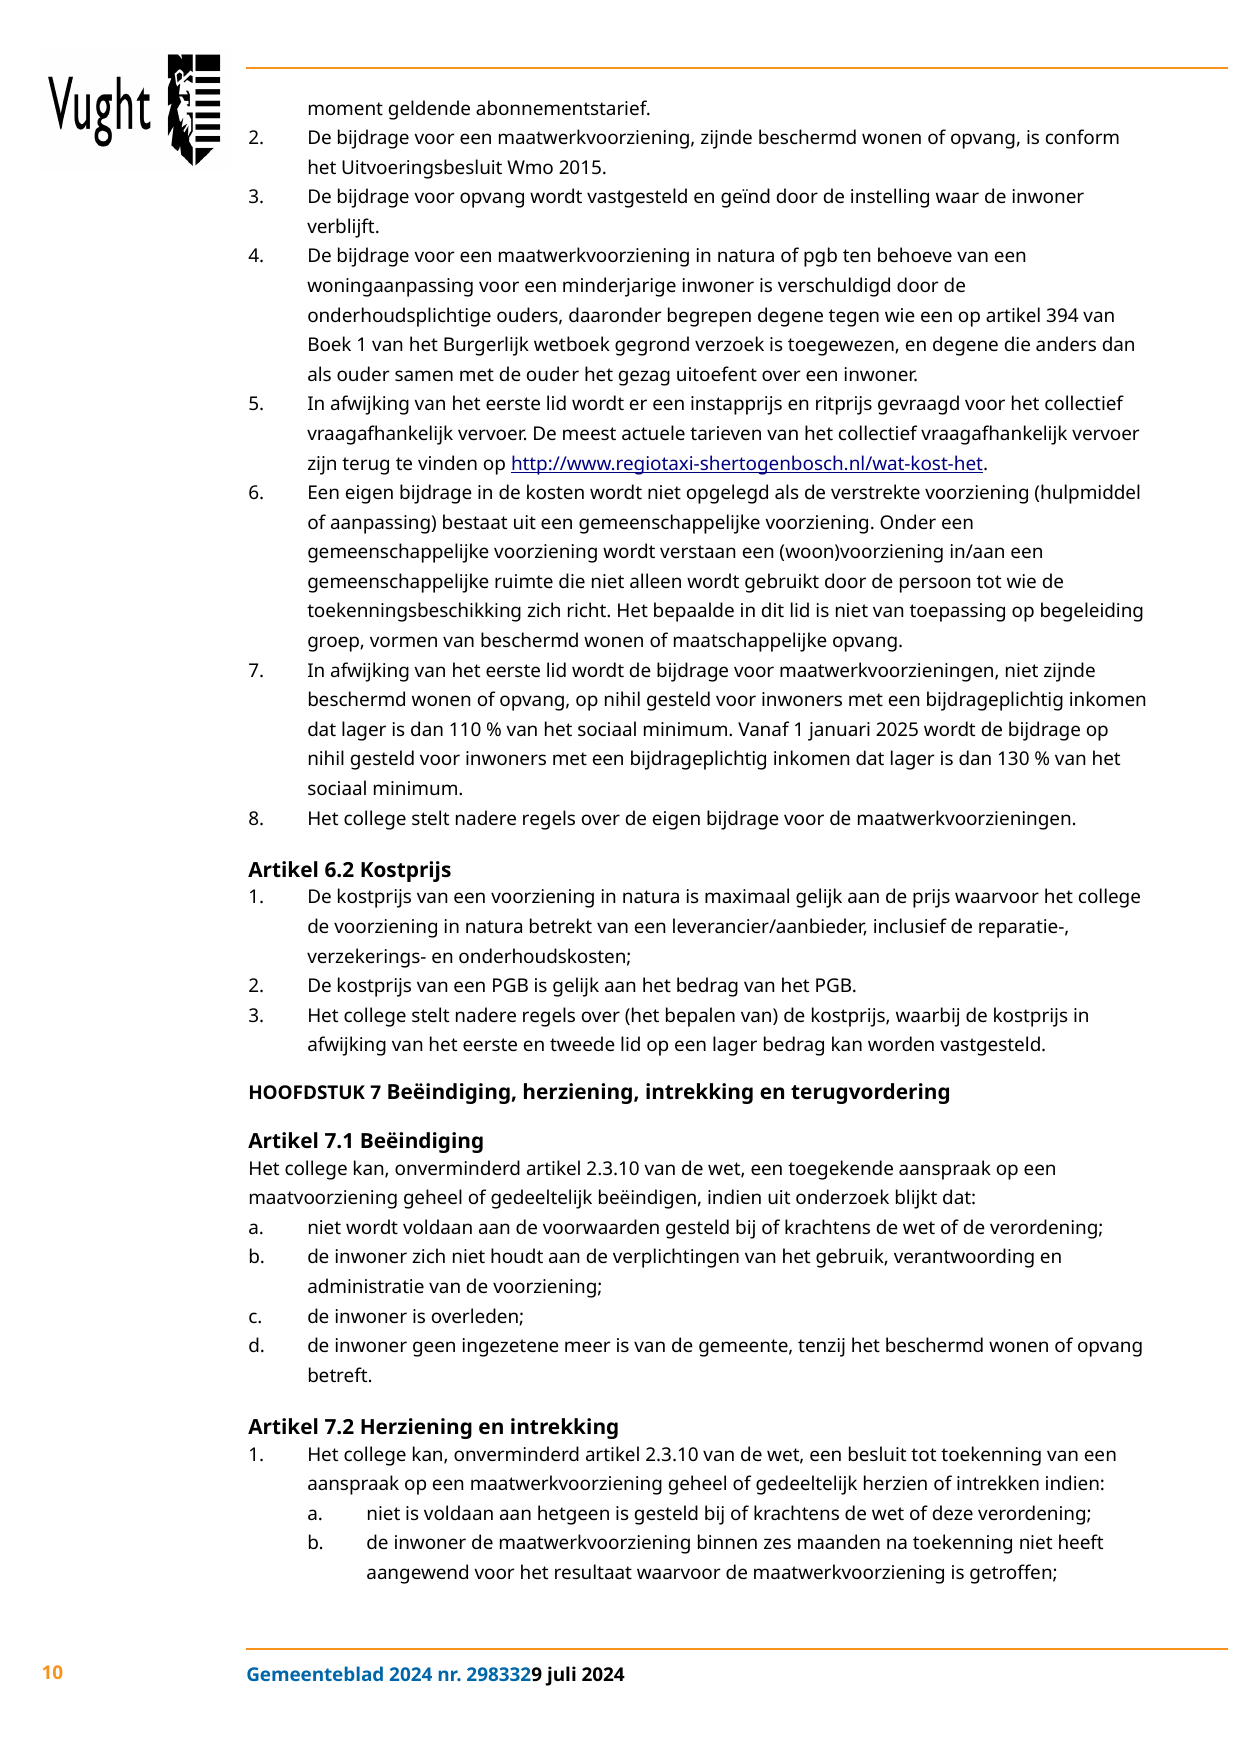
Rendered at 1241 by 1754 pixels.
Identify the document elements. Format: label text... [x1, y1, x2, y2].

list Het college stelt nadere regels over de eigen bijdrage voor de maatwerkvoorzieningen. [248, 805, 1152, 831]
list De bijdrage voor een maatwerkvoorziening, zijnde beschermd wonen of opvang, is conform het Uitvoeringsbesluit Wmo 2015. [248, 124, 1152, 180]
list moment geldende abonnementstarief. [248, 95, 1152, 121]
text Artikel 7.2 Herziening en intrekking [248, 1412, 1152, 1441]
text Artikel 7.1 Beëindiging [248, 1126, 1152, 1155]
list De bijdrage voor een maatwerkvoorziening in natura of pgb ten behoeve van een woningaanpassing voor een minderjarige inwoner is verschuldigd door de onderhoudsplichtige ouders, daaronder begrepen degene tegen wie een op artikel 394 van Boek 1 van het Burgerlijk wetboek gegrond verzoek is toegewezen, en degene die anders dan als ouder samen met de ouder het gezag uitoefent over een inwoner. [248, 243, 1152, 387]
list In afwijking van het eerste lid wordt de bijdrage voor maatwerkvoorzieningen, niet zijnde beschermd wonen of opvang, op nihil gesteld voor inwoners met een bijdrageplichtig inkomen dat lager is dan 110 % van het sociaal minimum. Vanaf 1 januari 2025 wordt de bijdrage op nihil gesteld voor inwoners met een bijdrageplichtig inkomen dat lager is dan 130 % van het sociaal minimum. [248, 657, 1152, 801]
list niet is voldaan aan hetgeen is gesteld bij of krachtens de wet of deze verordening; [307, 1500, 1152, 1526]
list De kostprijs van een PGB is gelijk aan het bedrag van het PGB. [248, 972, 1152, 998]
list De kostprijs van een voorziening in natura is maximaal gelijk aan de prijs waarvoor het college de voorziening in natura betrekt van een leverancier/aanbieder, inclusief de reparatie-, verzekerings- en onderhoudskosten; [248, 884, 1152, 968]
list de inwoner is overleden; [248, 1303, 1152, 1328]
list Het college kan, onverminderd artikel 2.3.10 van de wet, een besluit tot toekenning van een aanspraak op een maatwerkvoorziening geheel of gedeeltelijk herzien of intrekken indien: [248, 1441, 1152, 1496]
list Het college stelt nadere regels over (het bepalen van) de kostprijs, waarbij de kostprijs in afwijking van het eerste en tweede lid op een lager bedrag kan worden vastgesteld. [248, 1002, 1152, 1057]
list De bijdrage voor opvang wordt vastgesteld en geïnd door de instelling waar de inwoner verblijft. [248, 183, 1152, 239]
text HOOFDSTUK 7 Beëindiging, herziening, intrekking en terugvordering [248, 1077, 1152, 1106]
list Een eigen bijdrage in de kosten wordt niet opgelegd als de verstrekte voorziening (hulpmiddel of aanpassing) bestaat uit een gemeenschappelijke voorziening. Onder een gemeenschappelijke voorziening wordt verstaan een (woon)voorziening in/aan een gemeenschappelijke ruimte die niet alleen wordt gebruikt door de persoon tot wie de toekenningsbeschikking zich richt. Het bepaalde in dit lid is niet van toepassing op begeleiding groep, vormen van beschermd wonen of maatschappelijke opvang. [248, 479, 1152, 653]
picture [41, 47, 231, 172]
list de inwoner zich niet houdt aan de verplichtingen van het gebruik, verantwoording en administratie van de voorziening; [248, 1244, 1152, 1299]
text Het college kan, onverminderd artikel 2.3.10 van de wet, een toegekende aanspraak op een maatvoorziening geheel of gedeeltelijk beëindigen, indien uit onderzoek blijkt dat: [248, 1155, 1152, 1210]
list de inwoner geen ingezetene meer is van de gemeente, tenzij het beschermd wonen of opvang betreft. [248, 1332, 1152, 1388]
list In afwijking van het eerste lid wordt er een instapprijs en ritprijs gevraagd voor het collectief vraagafhankelijk vervoer. De meest actuele tarieven van het collectief vraagafhankelijk vervoer zijn terug te vinden op http://www.regiotaxi-shertogenbosch.nl/wat-kost-het. [248, 391, 1152, 476]
text Artikel 6.2 Kostprijs [248, 855, 1152, 884]
list niet wordt voldaan aan de voorwaarden gesteld bij of krachtens de wet of de verordening; [248, 1214, 1152, 1240]
list de inwoner de maatwerkvoorziening binnen zes maanden na toekenning niet heeft aangewend voor het resultaat waarvoor de maatwerkvoorziening is getroffen; [307, 1529, 1152, 1585]
